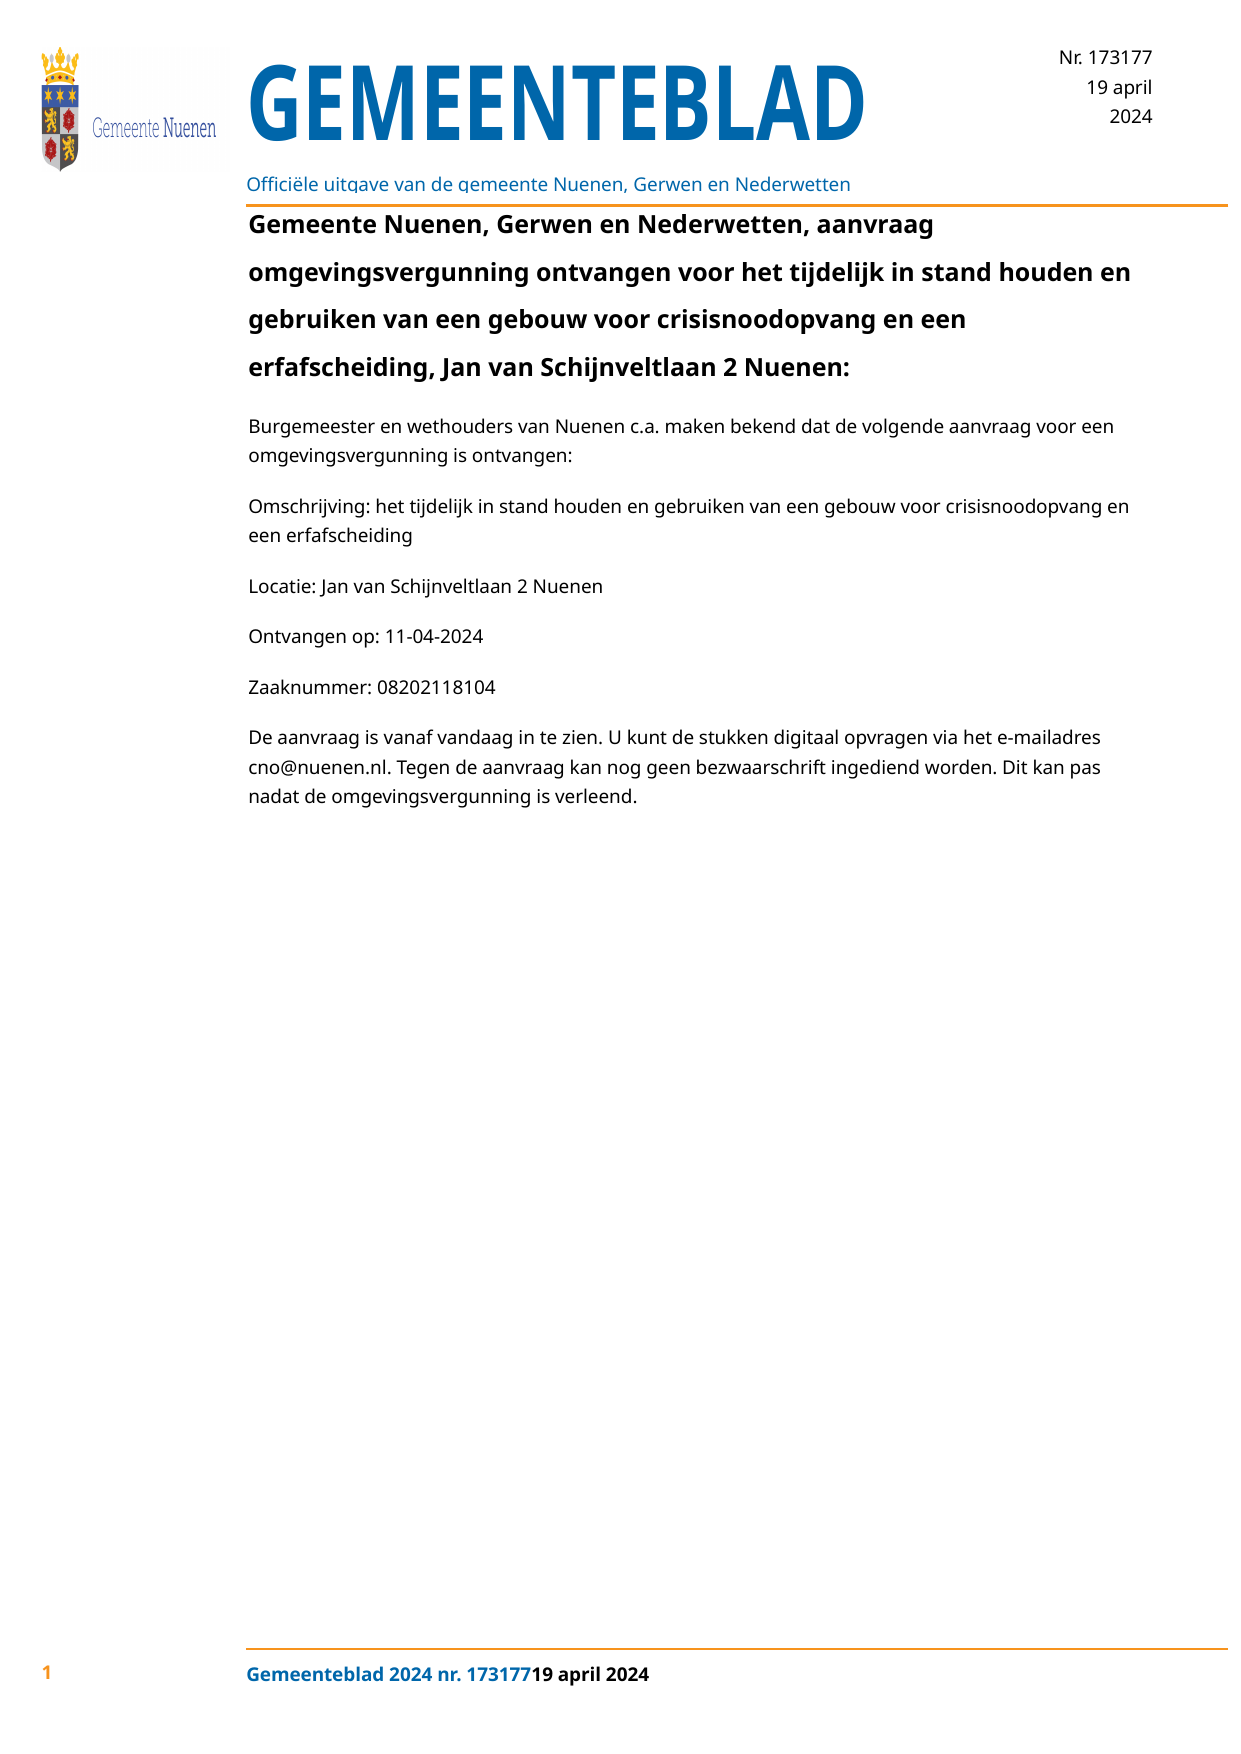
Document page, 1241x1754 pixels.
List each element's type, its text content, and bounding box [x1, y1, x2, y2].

text Omschrijving: het tijdelijk in stand houden en gebruiken van een gebouw voor crisisnoodopvang en een erfafscheiding [248, 493, 1152, 548]
picture [41, 47, 231, 172]
text Locatie: Jan van Schijnveltlaan 2 Nuenen [248, 573, 1152, 599]
text Burgemeester en wethouders van Nuenen c.a. maken bekend dat de volgende aanvraag voor een omgevingsvergunning is ontvangen: [248, 413, 1152, 468]
text Zaaknummer: 08202118104 [248, 674, 1152, 700]
text Gemeente Nuenen, Gerwen en Nederwetten, aanvraag omgevingsvergunning ontvangen voor het tijdelijk in stand houden en gebruiken van een gebouw voor crisisnoodopvang en een erfafscheiding, Jan van Schijnveltlaan 2 Nuenen: [248, 207, 1152, 384]
text Ontvangen op: 11-04-2024 [248, 623, 1152, 649]
text De aanvraag is vanaf vandaag in te zien. U kunt de stukken digitaal opvragen via het e-mailadres cno@nuenen.nl. Tegen de aanvraag kan nog geen bezwaarschrift ingediend worden. Dit kan pas nadat de omgevingsvergunning is verleend. [248, 724, 1152, 809]
